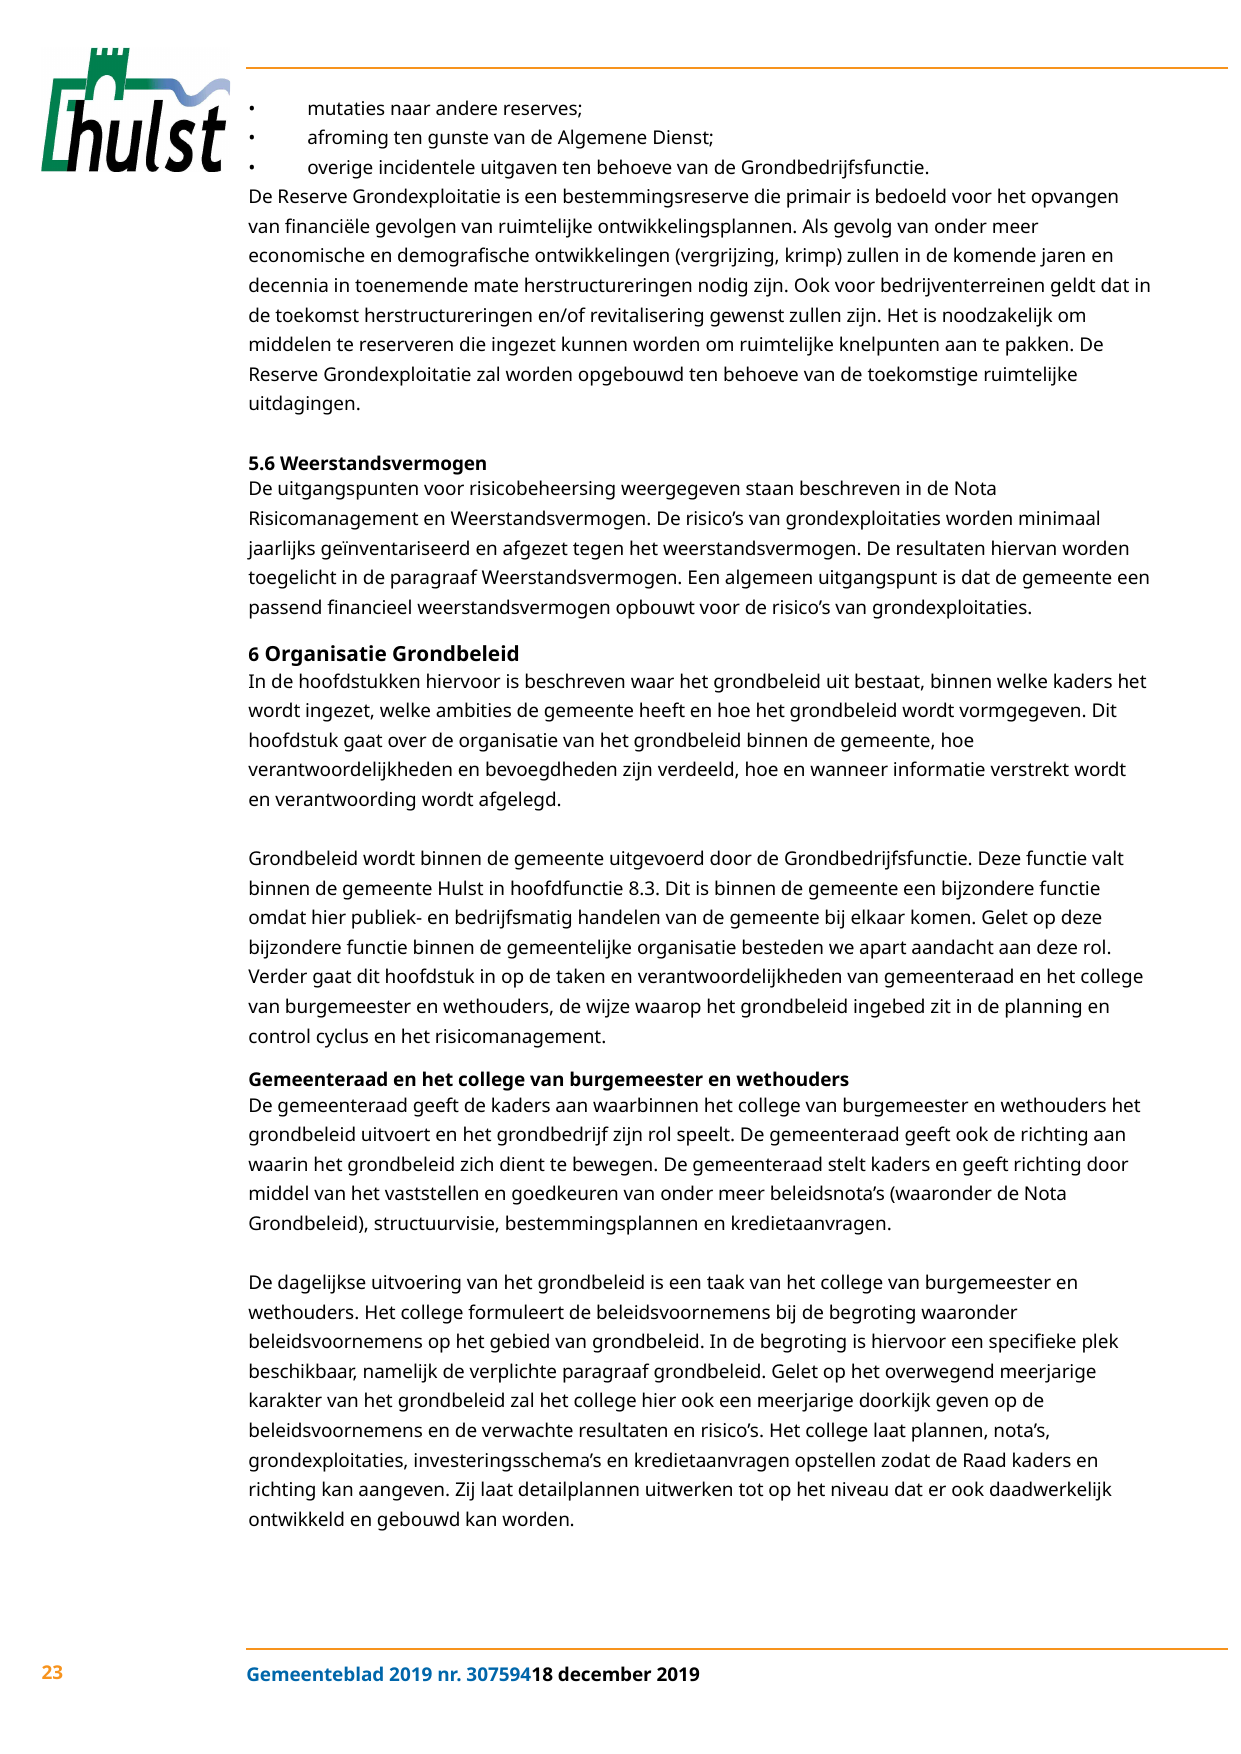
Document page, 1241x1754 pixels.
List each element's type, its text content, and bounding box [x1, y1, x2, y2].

text Grondbeleid wordt binnen de gemeente uitgevoerd door de Grondbedrijfsfunctie. Deze functie valt binnen de gemeente Hulst in hoofdfunctie 8.3. Dit is binnen de gemeente een bijzondere functie omdat hier publiek- en bedrijfsmatig handelen van de gemeente bij elkaar komen. Gelet op deze bijzondere functie binnen de gemeentelijke organisatie besteden we apart aandacht aan deze rol. Verder gaat dit hoofdstuk in op de taken en verantwoordelijkheden van gemeenteraad en het college van burgemeester en wethouders, de wijze waarop het grondbeleid ingebed zit in de planning en control cyclus en het risicomanagement. [248, 845, 1152, 1049]
text Gemeenteraad en het college van burgemeester en wethouders [248, 1066, 1152, 1092]
text De dagelijkse uitvoering van het grondbeleid is een taak van het college van burgemeester en wethouders. Het college formuleert de beleidsvoornemens bij de begroting waaronder beleidsvoornemens op het gebied van grondbeleid. In de begroting is hiervoor een specifieke plek beschikbaar, namelijk de verplichte paragraaf grondbeleid. Gelet op het overwegend meerjarige karakter van het grondbeleid zal het college hier ook een meerjarige doorkijk geven op de beleidsvoornemens en de verwachte resultaten en risico’s. Het college laat plannen, nota’s, grondexploitaties, investeringsschema’s en kredietaanvragen opstellen zodat de Raad kaders en richting kan aangeven. Zij laat detailplannen uitwerken tot op het niveau dat er ook daadwerkelijk ontwikkeld en gebouwd kan worden. [248, 1269, 1152, 1532]
text 6 Organisatie Grondbeleid [248, 639, 1152, 668]
text De gemeenteraad geeft de kaders aan waarbinnen het college van burgemeester en wethouders het grondbeleid uitvoert en het grondbedrijf zijn rol speelt. De gemeenteraad geeft ook de richting aan waarin het grondbeleid zich dient te bewegen. De gemeenteraad stelt kaders en geeft richting door middel van het vaststellen en goedkeuren van onder meer beleidsnota’s (waaronder de Nota Grondbeleid), structuurvisie, bestemmingsplannen en kredietaanvragen. [248, 1092, 1152, 1236]
list overige incidentele uitgaven ten behoeve van de Grondbedrijfsfunctie. [248, 154, 1152, 180]
text 5.6 Weerstandsvermogen [248, 450, 1152, 476]
text In de hoofdstukken hiervoor is beschreven waar het grondbeleid uit bestaat, binnen welke kaders het wordt ingezet, welke ambities de gemeente heeft en hoe het grondbeleid wordt vormgegeven. Dit hoofdstuk gaat over de organisatie van het grondbeleid binnen de gemeente, hoe verantwoordelijkheden en bevoegdheden zijn verdeeld, hoe en wanneer informatie verstrekt wordt en verantwoording wordt afgelegd. [248, 668, 1152, 812]
text De uitgangspunten voor risicobeheersing weergegeven staan beschreven in de Nota Risicomanagement en Weerstandsvermogen. De risico’s van grondexploitaties worden minimaal jaarlijks geïnventariseerd en afgezet tegen het weerstandsvermogen. De resultaten hiervan worden toegelicht in de paragraaf Weerstandsvermogen. Een algemeen uitgangspunt is dat de gemeente een passend financieel weerstandsvermogen opbouwt voor de risico’s van grondexploitaties. [248, 476, 1152, 619]
list afroming ten gunste van de Algemene Dienst; [248, 124, 1152, 150]
text De Reserve Grondexploitatie is een bestemmingsreserve die primair is bedoeld voor het opvangen van financiële gevolgen van ruimtelijke ontwikkelingsplannen. Als gevolg van onder meer economische en demografische ontwikkelingen (vergrijzing, krimp) zullen in de komende jaren en decennia in toenemende mate herstructureringen nodig zijn. Ook voor bedrijventerreinen geldt dat in de toekomst herstructureringen en/of revitalisering gewenst zullen zijn. Het is noodzakelijk om middelen te reserveren die ingezet kunnen worden om ruimtelijke knelpunten aan te pakken. De Reserve Grondexploitatie zal worden opgebouwd ten behoeve van de toekomstige ruimtelijke uitdagingen. [248, 183, 1152, 416]
picture [41, 47, 231, 172]
list mutaties naar andere reserves; [248, 95, 1152, 121]
